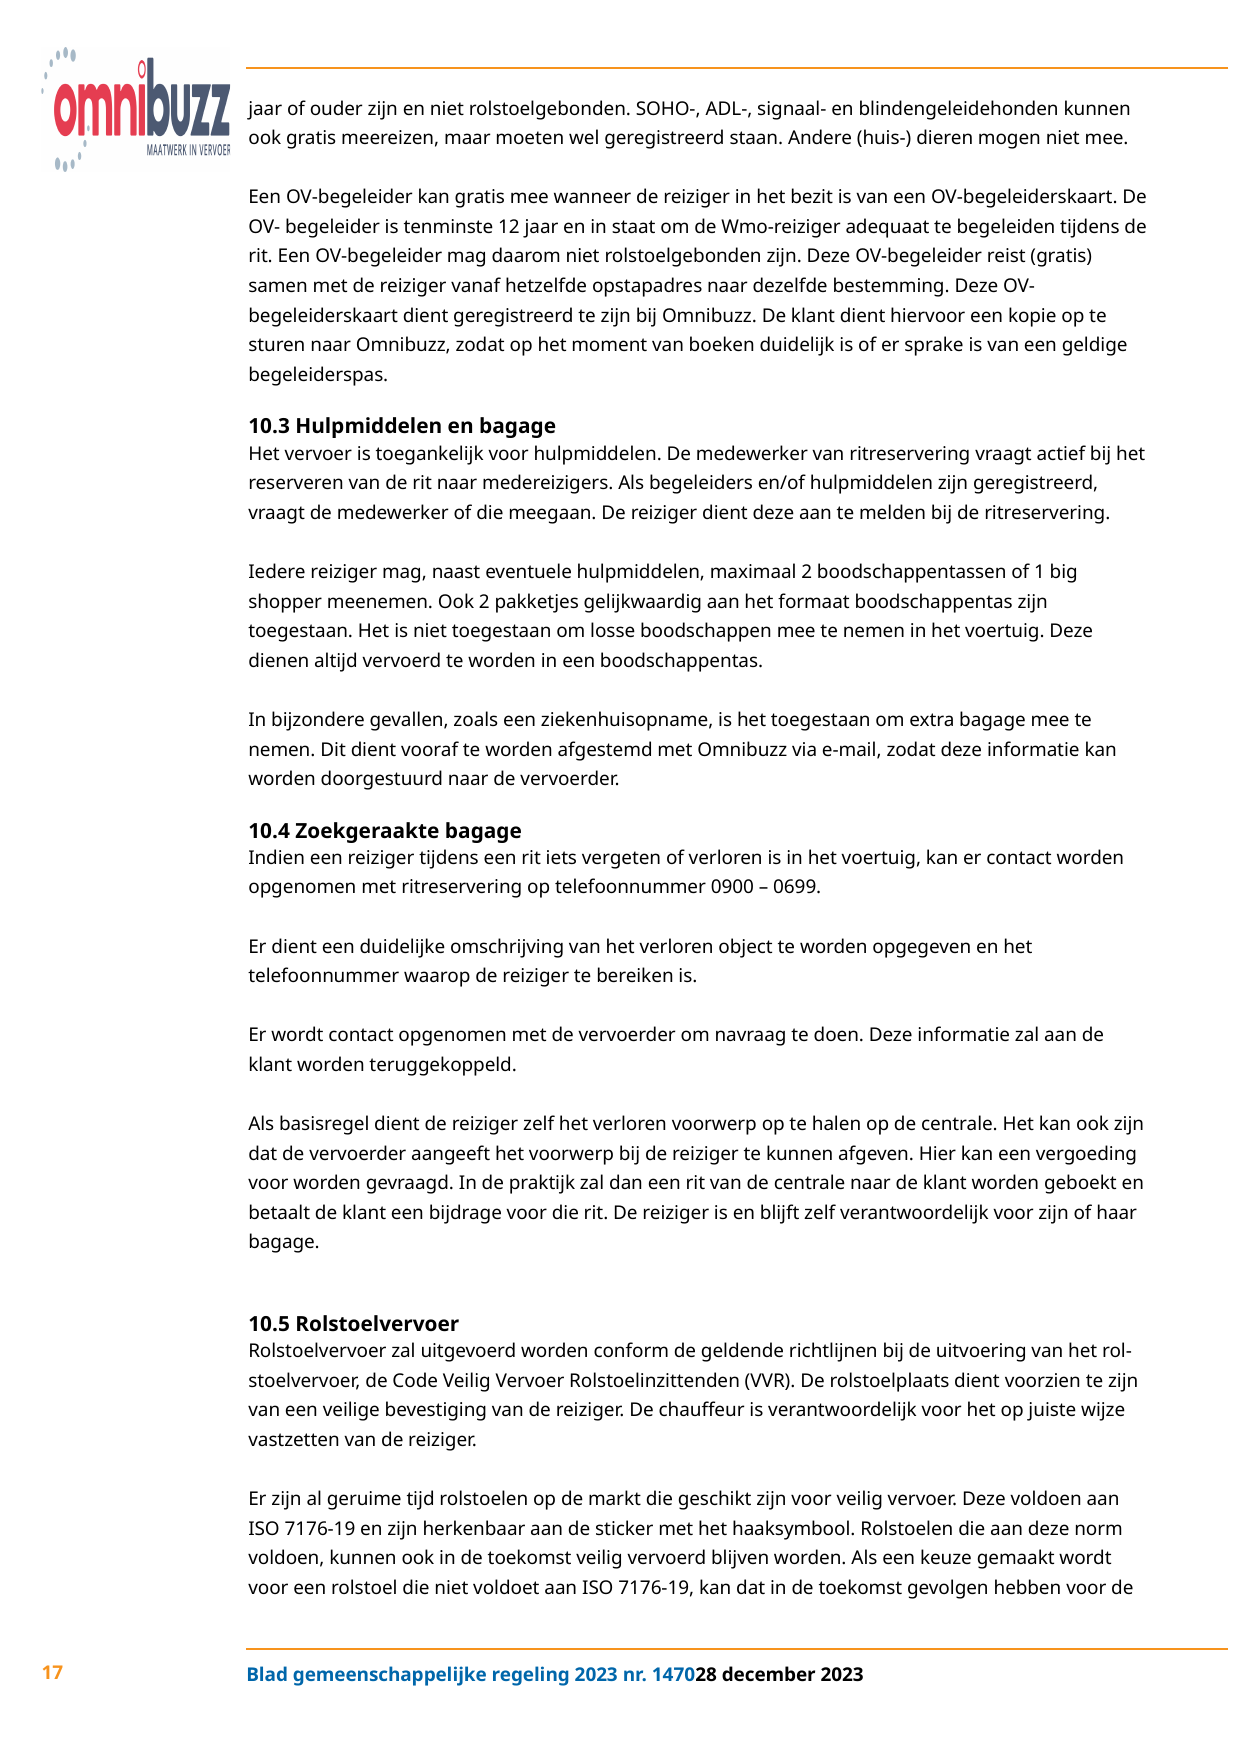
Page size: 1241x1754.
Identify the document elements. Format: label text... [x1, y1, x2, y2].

text Indien een reiziger tijdens een rit iets vergeten of verloren is in het voertuig, kan er contact worden opgenomen met ritreservering op telefoonnummer 0900 – 0699. [248, 844, 1152, 899]
text 10.3 Hulpmiddelen en bagage [248, 411, 1152, 440]
picture [41, 47, 231, 172]
text Het vervoer is toegankelijk voor hulpmiddelen. De medewerker van ritreservering vraagt actief bij het reserveren van de rit naar medereizigers. Als begeleiders en/of hulpmiddelen zijn geregistreerd, vraagt de medewerker of die meegaan. De reiziger dient deze aan te melden bij de ritreservering. [248, 440, 1152, 525]
text Iedere reiziger mag, naast eventuele hulpmiddelen, maximaal 2 boodschappentassen of 1 big shopper meenemen. Ook 2 pakketjes gelijkwaardig aan het formaat boodschappentas zijn toegestaan. Het is niet toegestaan om losse boodschappen mee te nemen in het voertuig. Deze dienen altijd vervoerd te worden in een boodschappentas. [248, 558, 1152, 673]
text Een OV-begeleider kan gratis mee wanneer de reiziger in het bezit is van een OV-begeleiderskaart. De OV- begeleider is tenminste 12 jaar en in staat om de Wmo-reiziger adequaat te begeleiden tijdens de rit. Een OV-begeleider mag daarom niet rolstoelgebonden zijn. Deze OV-begeleider reist (gratis) samen met de reiziger vanaf hetzelfde opstapadres naar dezelfde bestemming. Deze OV-begeleiderskaart dient geregistreerd te zijn bij Omnibuzz. De klant dient hiervoor een kopie op te sturen naar Omnibuzz, zodat op het moment van boeken duidelijk is of er sprake is van een geldige begeleiderspas. [248, 183, 1152, 387]
text Rolstoelvervoer zal uitgevoerd worden conform de geldende richtlijnen bij de uitvoering van het rol- stoelvervoer, de Code Veilig Vervoer Rolstoelinzittenden (VVR). De rolstoelplaats dient voorzien te zijn van een veilige bevestiging van de reiziger. De chauffeur is verantwoordelijk voor het op juiste wijze vastzetten van de reiziger. [248, 1337, 1152, 1452]
text In bijzondere gevallen, zoals een ziekenhuisopname, is het toegestaan om extra bagage mee te nemen. Dit dient vooraf te worden afgestemd met Omnibuzz via e-mail, zodat deze informatie kan worden doorgestuurd naar de vervoerder. [248, 706, 1152, 791]
text Er dient een duidelijke omschrijving van het verloren object te worden opgegeven en het telefoonnummer waarop de reiziger te bereiken is. [248, 933, 1152, 988]
text 10.4 Zoekgeraakte bagage [248, 816, 1152, 844]
text Er zijn al geruime tijd rolstoelen op de markt die geschikt zijn voor veilig vervoer. Deze voldoen aan ISO 7176-19 en zijn herkenbaar aan de sticker met het haaksymbool. Rolstoelen die aan deze norm voldoen, kunnen ook in de toekomst veilig vervoerd blijven worden. Als een keuze gemaakt wordt voor een rolstoel die niet voldoet aan ISO 7176-19, kan dat in de toekomst gevolgen hebben voor de [248, 1485, 1152, 1599]
text jaar of ouder zijn en niet rolstoelgebonden. SOHO-, ADL-, signaal- en blindengeleidehonden kunnen ook gratis meereizen, maar moeten wel geregistreerd staan. Andere (huis-) dieren mogen niet mee. [248, 95, 1152, 150]
text Er wordt contact opgenomen met de vervoerder om navraag te doen. Deze informatie zal aan de klant worden teruggekoppeld. [248, 1022, 1152, 1077]
text 10.5 Rolstoelvervoer [248, 1309, 1152, 1337]
text Als basisregel dient de reiziger zelf het verloren voorwerp op te halen op de centrale. Het kan ook zijn dat de vervoerder aangeeft het voorwerp bij de reiziger te kunnen afgeven. Hier kan een vergoeding voor worden gevraagd. In de praktijk zal dan een rit van de centrale naar de klant worden geboekt en betaalt de klant een bijdrage voor die rit. De reiziger is en blijft zelf verantwoordelijk voor zijn of haar bagage. [248, 1110, 1152, 1254]
